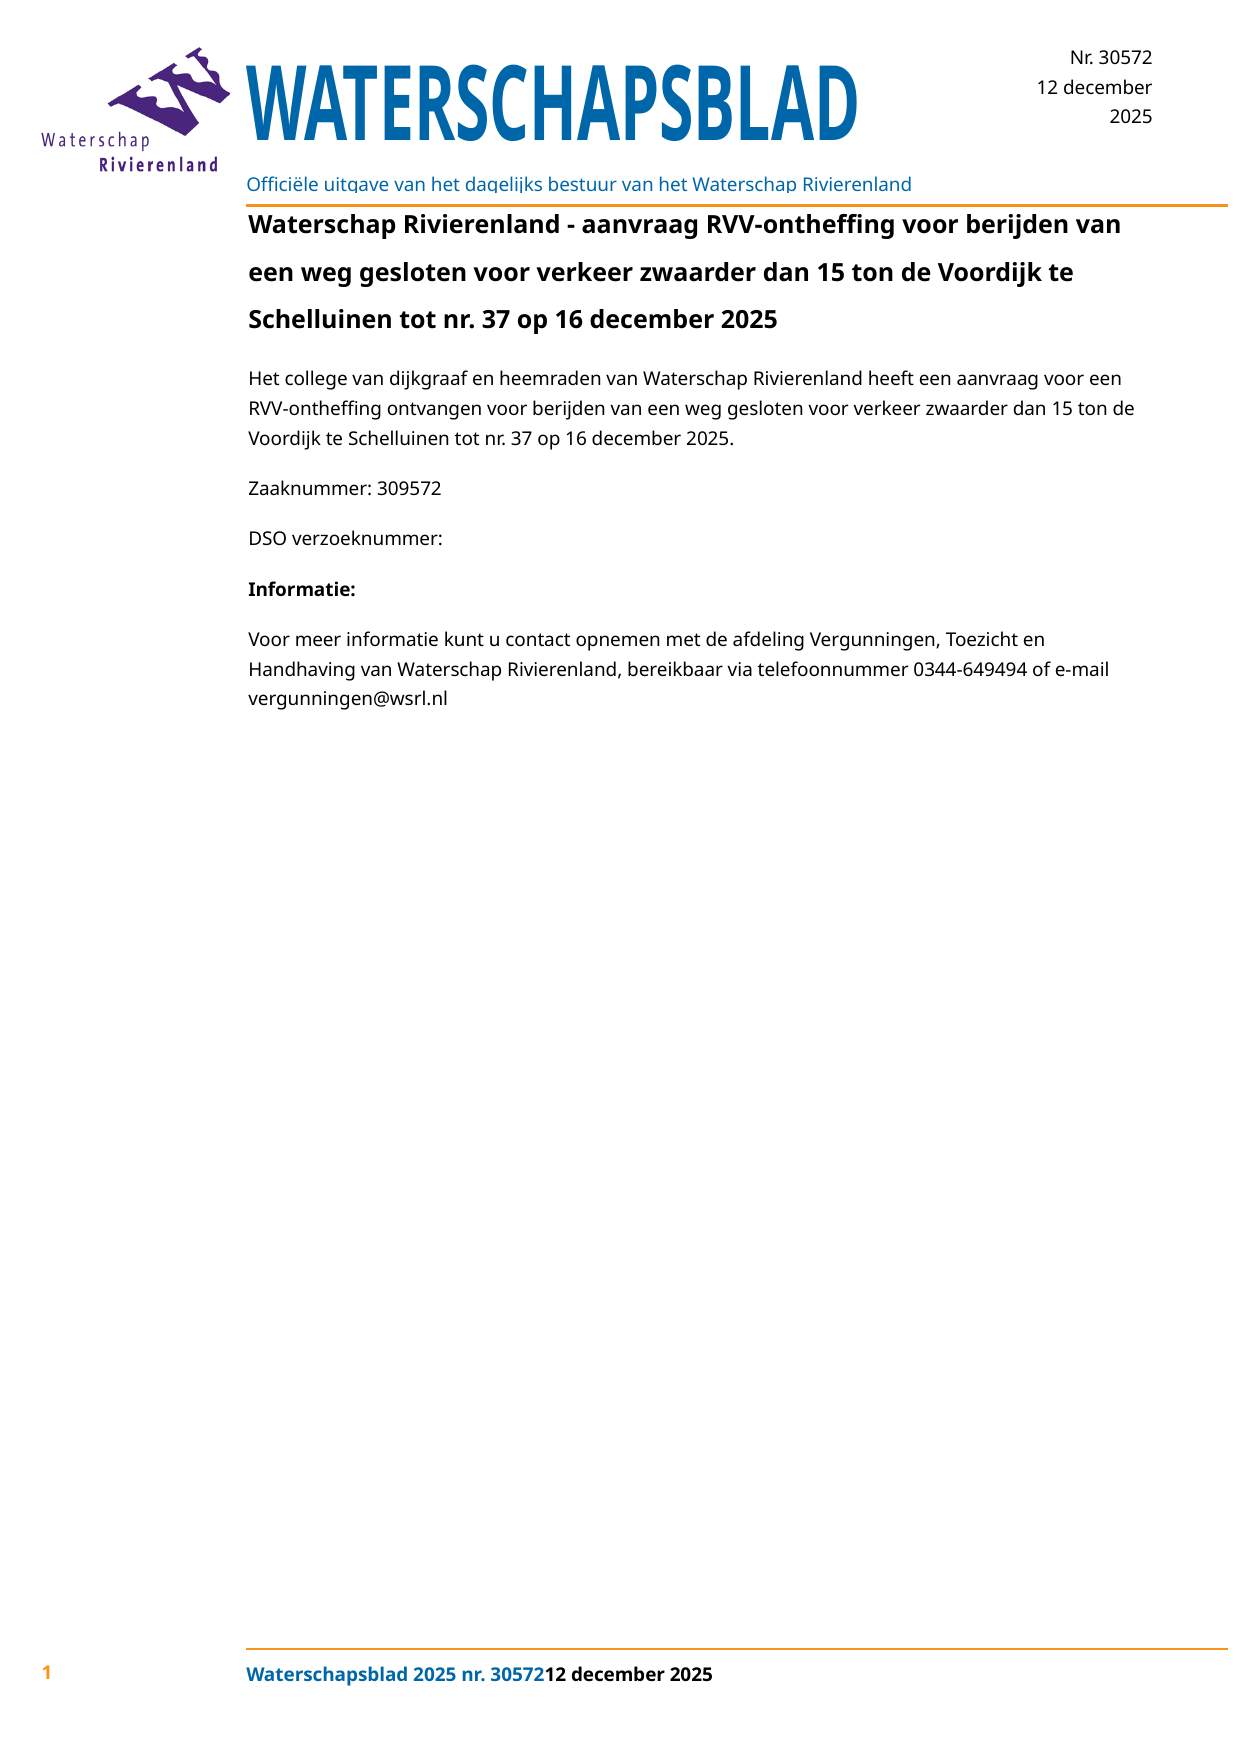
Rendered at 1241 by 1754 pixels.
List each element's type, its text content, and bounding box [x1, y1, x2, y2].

text Waterschap Rivierenland - aanvraag RVV-ontheffing voor berijden van een weg gesloten voor verkeer zwaarder dan 15 ton de Voordijk te Schelluinen tot nr. 37 op 16 december 2025 [248, 207, 1152, 336]
text Informatie: [248, 576, 1152, 602]
text Voor meer informatie kunt u contact opnemen met de afdeling Vergunningen, Toezicht en Handhaving van Waterschap Rivierenland, bereikbaar via telefoonnummer 0344-649494 of e-mail vergunningen@wsrl.nl [248, 626, 1152, 711]
text Het college van dijkgraaf en heemraden van Waterschap Rivierenland heeft een aanvraag voor een RVV-ontheffing ontvangen voor berijden van een weg gesloten voor verkeer zwaarder dan 15 ton de Voordijk te Schelluinen tot nr. 37 op 16 december 2025. [248, 366, 1152, 450]
text DSO verzoeknummer: [248, 526, 1152, 551]
text Zaaknummer: 309572 [248, 475, 1152, 501]
picture [41, 47, 231, 172]
